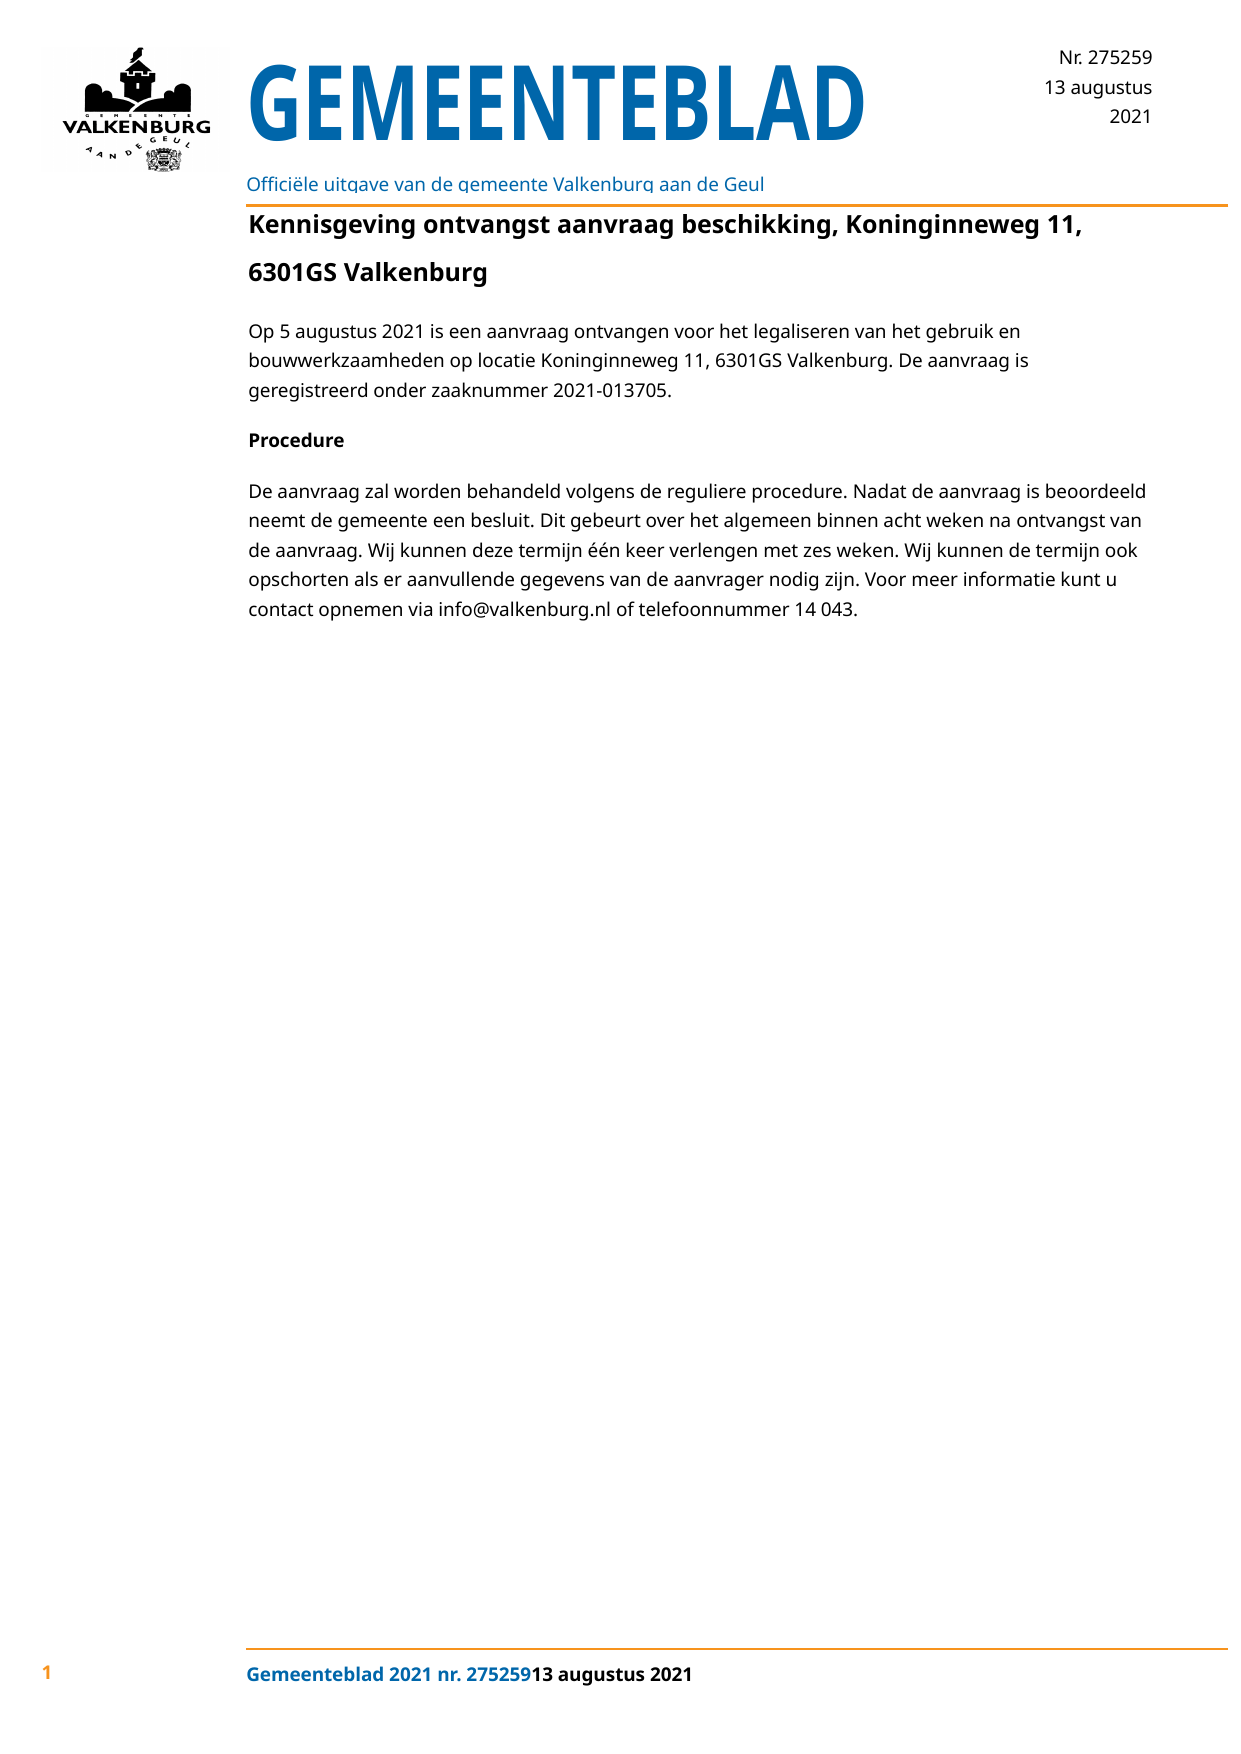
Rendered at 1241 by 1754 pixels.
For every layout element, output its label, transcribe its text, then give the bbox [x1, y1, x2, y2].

text De aanvraag zal worden behandeld volgens de reguliere procedure. Nadat de aanvraag is beoordeeld neemt de gemeente een besluit. Dit gebeurt over het algemeen binnen acht weken na ontvangst van de aanvraag. Wij kunnen deze termijn één keer verlengen met zes weken. Wij kunnen de termijn ook opschorten als er aanvullende gegevens van de aanvrager nodig zijn. Voor meer informatie kunt u contact opnemen via info@valkenburg.nl of telefoonnummer 14 043. [248, 478, 1152, 622]
text Kennisgeving ontvangst aanvraag beschikking, Koninginneweg 11, 6301GS Valkenburg [248, 207, 1152, 288]
picture [41, 47, 231, 172]
text Op 5 augustus 2021 is een aanvraag ontvangen voor het legaliseren van het gebruik en bouwwerkzaamheden op locatie Koninginneweg 11, 6301GS Valkenburg. De aanvraag is geregistreerd onder zaaknummer 2021-013705. [248, 318, 1152, 403]
text Procedure [248, 427, 1152, 453]
